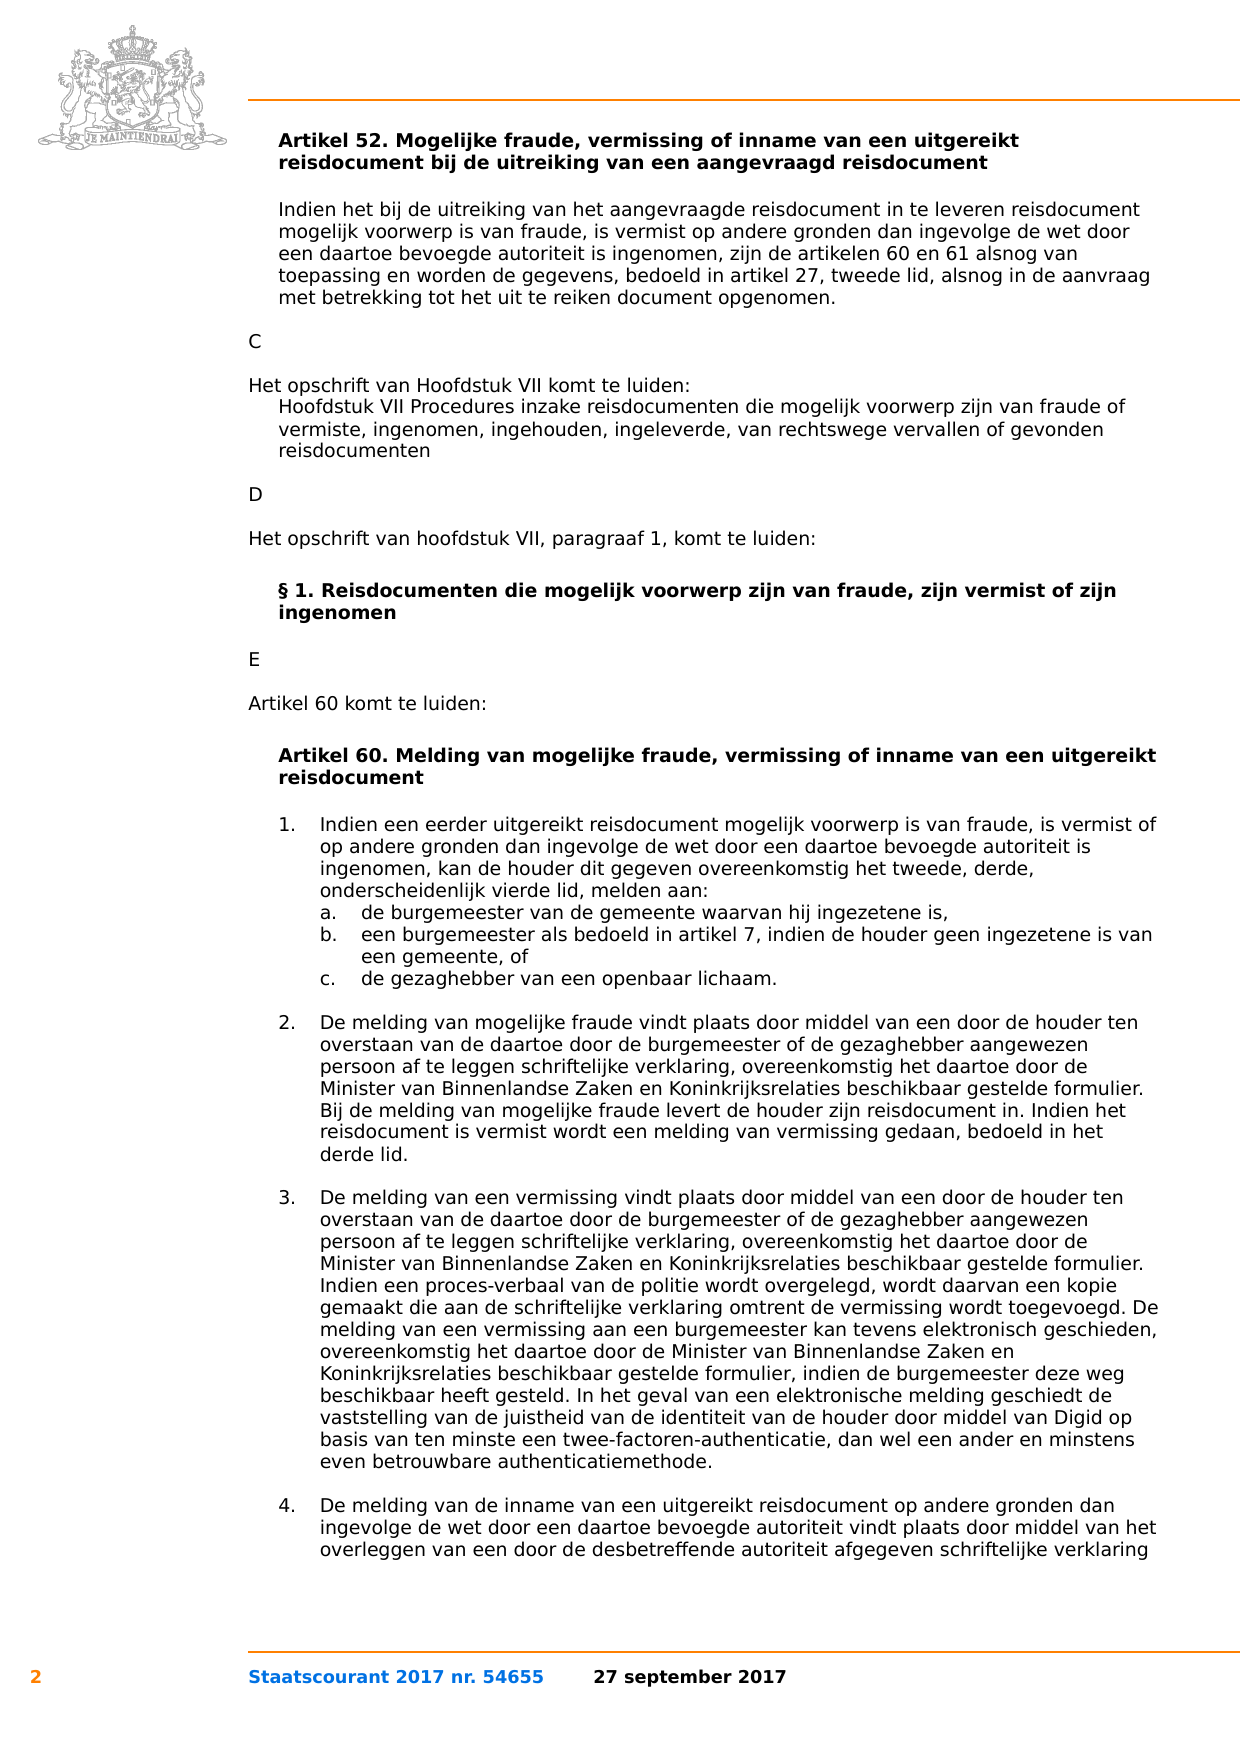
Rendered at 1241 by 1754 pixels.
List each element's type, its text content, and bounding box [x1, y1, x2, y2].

text 4. De melding van de inname van een uitgereikt reisdocument op andere gronden dan ingevolge de wet door een daartoe bevoegde autoriteit vindt plaats door middel van het overleggen van een door de desbetreffende autoriteit afgegeven schriftelijke verklaring [278, 1495, 1163, 1561]
text 2. De melding van mogelijke fraude vindt plaats door middel van een door de houder ten overstaan van de daartoe door de burgemeester of de gezaghebber aangewezen persoon af te leggen schriftelijke verklaring, overeenkomstig het daartoe door de Minister van Binnenlandse Zaken en Koninkrijksrelaties beschikbaar gestelde formulier. Bij de melding van mogelijke fraude levert de houder zijn reisdocument in. Indien het reisdocument is vermist wordt een melding van vermissing gedaan, bedoeld in het derde lid. [278, 1012, 1163, 1165]
text b. een burgemeester als bedoeld in artikel 7, indien de houder geen ingezetene is van een gemeente, of [319, 924, 1163, 968]
subtitle Artikel 60. Melding van mogelijke fraude, vermissing of inname van een uitgereikt reisdocument [278, 745, 1163, 789]
text a. de burgemeester van de gemeente waarvan hij ingezetene is, [319, 902, 1163, 924]
text D [248, 484, 1163, 506]
text Hoofdstuk VII Procedures inzake reisdocumenten die mogelijk voorwerp zijn van fraude of vermiste, ingenomen, ingehouden, ingeleverde, van rechtswege vervallen of gevonden reisdocumenten [278, 396, 1163, 462]
subtitle Artikel 52. Mogelijke fraude, vermissing of inname van een uitgereikt reisdocument bij de uitreiking van een aangevraagd reisdocument [278, 130, 1163, 174]
text C [248, 331, 1163, 353]
text E [248, 649, 1163, 671]
text 1. Indien een eerder uitgereikt reisdocument mogelijk voorwerp is van fraude, is vermist of op andere gronden dan ingevolge de wet door een daartoe bevoegde autoriteit is ingenomen, kan de houder dit gegeven overeenkomstig het tweede, derde, onderscheidenlijk vierde lid, melden aan: [278, 814, 1163, 902]
text Het opschrift van hoofdstuk VII, paragraaf 1, komt te luiden: [248, 528, 1163, 550]
text 3. De melding van een vermissing vindt plaats door middel van een door de houder ten overstaan van de daartoe door de burgemeester of de gezaghebber aangewezen persoon af te leggen schriftelijke verklaring, overeenkomstig het daartoe door de Minister van Binnenlandse Zaken en Koninkrijksrelaties beschikbaar gestelde formulier. Indien een proces-verbaal van de politie wordt overgelegd, wordt daarvan een kopie gemaakt die aan de schriftelijke verklaring omtrent de vermissing wordt toegevoegd. De melding van een vermissing aan een burgemeester kan tevens elektronisch geschieden, overeenkomstig het daartoe door de Minister van Binnenlandse Zaken en Koninkrijksrelaties beschikbaar gestelde formulier, indien de burgemeester deze weg beschikbaar heeft gesteld. In het geval van een elektronische melding geschiedt de vaststelling van de juistheid van de identiteit van de houder door middel van Digid op basis van ten minste een twee-factoren-authenticatie, dan wel een ander en minstens even betrouwbare authenticatiemethode. [278, 1187, 1163, 1473]
picture [38, 25, 227, 150]
text Het opschrift van Hoofdstuk VII komt te luiden: [248, 374, 1163, 396]
text Indien het bij de uitreiking van het aangevraagde reisdocument in te leveren reisdocument mogelijk voorwerp is van fraude, is vermist op andere gronden dan ingevolge de wet door een daartoe bevoegde autoriteit is ingenomen, zijn de artikelen 60 en 61 alsnog van toepassing en worden de gegevens, bedoeld in artikel 27, tweede lid, alsnog in de aanvraag met betrekking tot het uit te reiken document opgenomen. [278, 199, 1163, 309]
text c. de gezaghebber van een openbaar lichaam. [319, 968, 1163, 990]
text Artikel 60 komt te luiden: [248, 693, 1163, 715]
subtitle § 1. Reisdocumenten die mogelijk voorwerp zijn van fraude, zijn vermist of zijn ingenomen [278, 580, 1163, 624]
